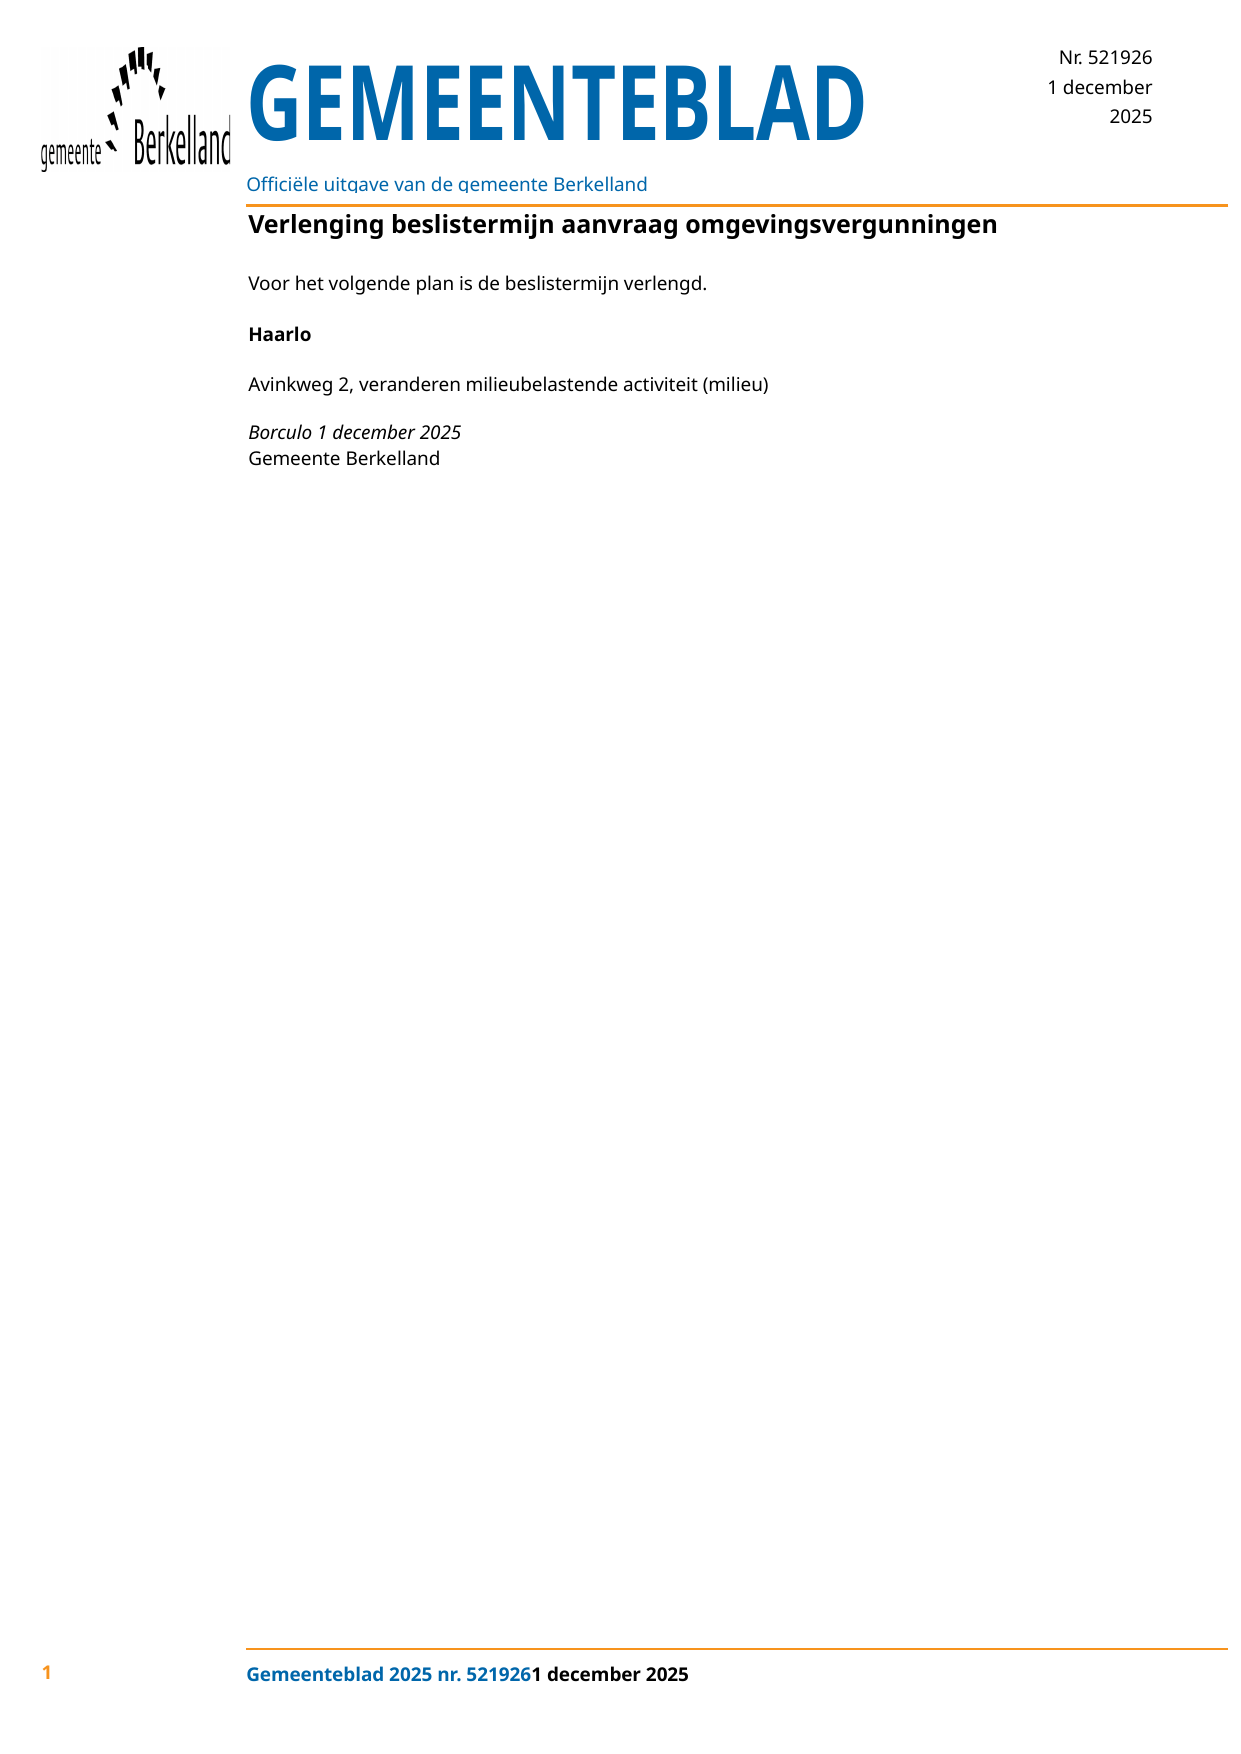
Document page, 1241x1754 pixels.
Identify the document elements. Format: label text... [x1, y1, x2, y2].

text Borculo 1 december 2025 [248, 419, 1152, 445]
text Gemeente Berkelland [248, 445, 1152, 470]
text Verlenging beslistermijn aanvraag omgevingsvergunningen [248, 207, 1152, 241]
text Haarlo [248, 321, 1152, 346]
text Voor het volgende plan is de beslistermijn verlengd. [248, 270, 1152, 296]
text Avinkweg 2, veranderen milieubelastende activiteit (milieu) [248, 371, 1152, 397]
picture [41, 47, 231, 172]
